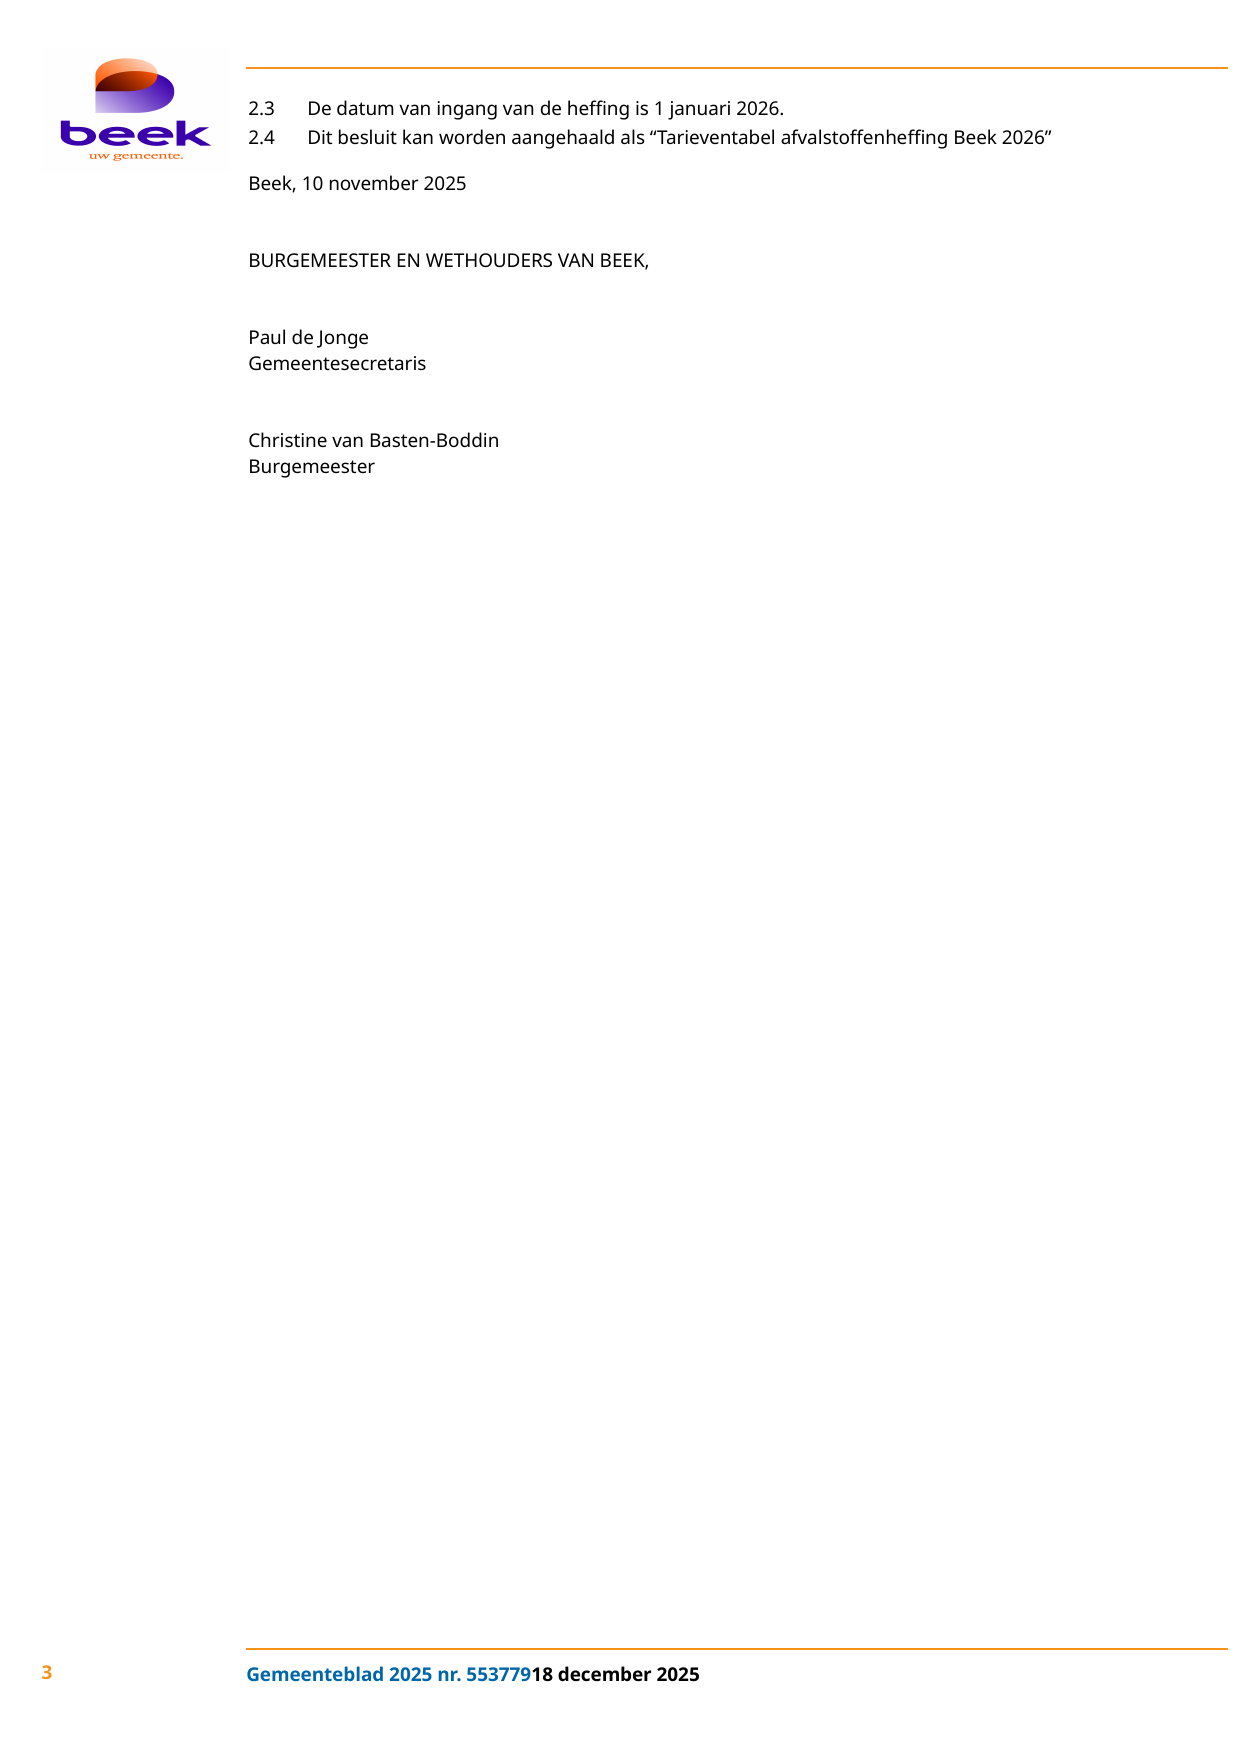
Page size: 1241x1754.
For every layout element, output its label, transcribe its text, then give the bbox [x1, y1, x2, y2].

list Dit besluit kan worden aangehaald als “Tarieventabel afvalstoffenheffing Beek 2026” [248, 124, 1152, 150]
text Burgemeester [248, 453, 1152, 479]
picture [41, 47, 231, 172]
text Christine van Basten-Boddin [248, 427, 1152, 453]
text Paul de Jonge [248, 324, 1152, 350]
text Beek, 10 november 2025 [248, 170, 1152, 196]
text BURGEMEESTER EN WETHOUDERS VAN BEEK, [248, 247, 1152, 273]
list De datum van ingang van de heffing is 1 januari 2026. [248, 95, 1152, 121]
text Gemeentesecretaris [248, 350, 1152, 376]
